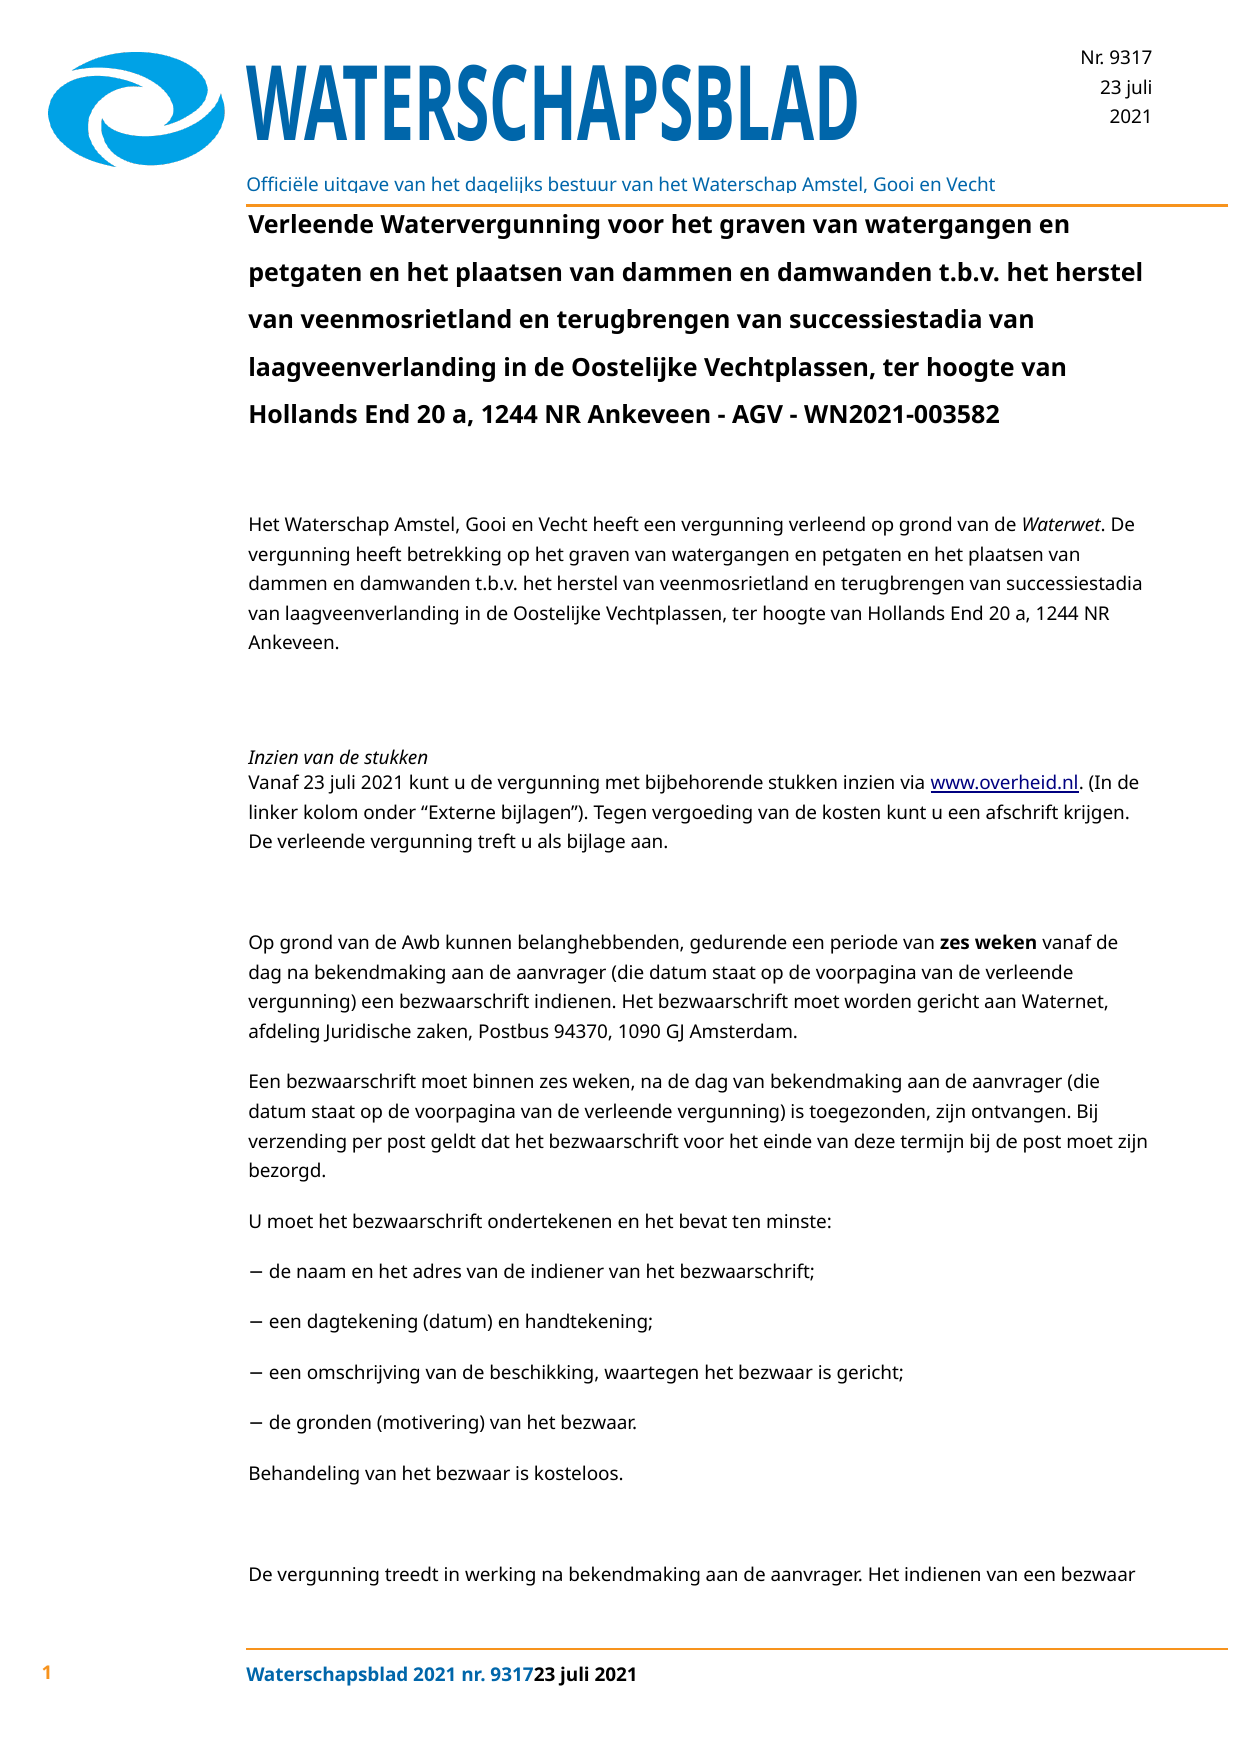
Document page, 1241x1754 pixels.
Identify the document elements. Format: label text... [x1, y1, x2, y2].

picture [41, 47, 231, 172]
text Op grond van de Awb kunnen belanghebbenden, gedurende een periode van zes weken vanaf de dag na bekendmaking aan de aanvrager (die datum staat op de voorpagina van de verleende vergunning) een bezwaarschrift indienen. Het bezwaarschrift moet worden gericht aan Waternet, afdeling Juridische zaken, Postbus 94370, 1090 GJ Amsterdam. [248, 929, 1152, 1044]
text − de gronden (motivering) van het bezwaar. [248, 1409, 1152, 1435]
text − een omschrijving van de beschikking, waartegen het bezwaar is gericht; [248, 1359, 1152, 1385]
text Inzien van de stukken [248, 744, 1152, 769]
text Verleende Watervergunning voor het graven van watergangen en petgaten en het plaatsen van dammen en damwanden t.b.v. het herstel van veenmosrietland en terugbrengen van successiestadia van laagveenverlanding in de Oostelijke Vechtplassen, ter hoogte van Hollands End 20 a, 1244 NR Ankeveen - AGV - WN2021-003582 [248, 207, 1152, 431]
text De vergunning treedt in werking na bekendmaking aan de aanvrager. Het indienen van een bezwaar [248, 1561, 1152, 1587]
text − de naam en het adres van de indiener van het bezwaarschrift; [248, 1258, 1152, 1284]
text − een dagtekening (datum) en handtekening; [248, 1309, 1152, 1334]
text Het Waterschap Amstel, Gooi en Vecht heeft een vergunning verleend op grond van de Waterwet. De vergunning heeft betrekking op het graven van watergangen en petgaten en het plaatsen van dammen en damwanden t.b.v. het herstel van veenmosrietland en terugbrengen van successiestadia van laagveenverlanding in de Oostelijke Vechtplassen, ter hoogte van Hollands End 20 a, 1244 NR Ankeveen. [248, 511, 1152, 655]
text U moet het bezwaarschrift ondertekenen en het bevat ten minste: [248, 1208, 1152, 1234]
text Vanaf 23 juli 2021 kunt u de vergunning met bijbehorende stukken inzien via www.overheid.nl. (In de linker kolom onder “Externe bijlagen”). Tegen vergoeding van de kosten kunt u een afschrift krijgen. De verleende vergunning treft u als bijlage aan. [248, 769, 1152, 854]
text Een bezwaarschrift moet binnen zes weken, na de dag van bekendmaking aan de aanvrager (die datum staat op de voorpagina van de verleende vergunning) is toegezonden, zijn ontvangen. Bij verzending per post geldt dat het bezwaarschrift voor het einde van deze termijn bij de post moet zijn bezorgd. [248, 1069, 1152, 1183]
text Behandeling van het bezwaar is kosteloos. [248, 1460, 1152, 1486]
